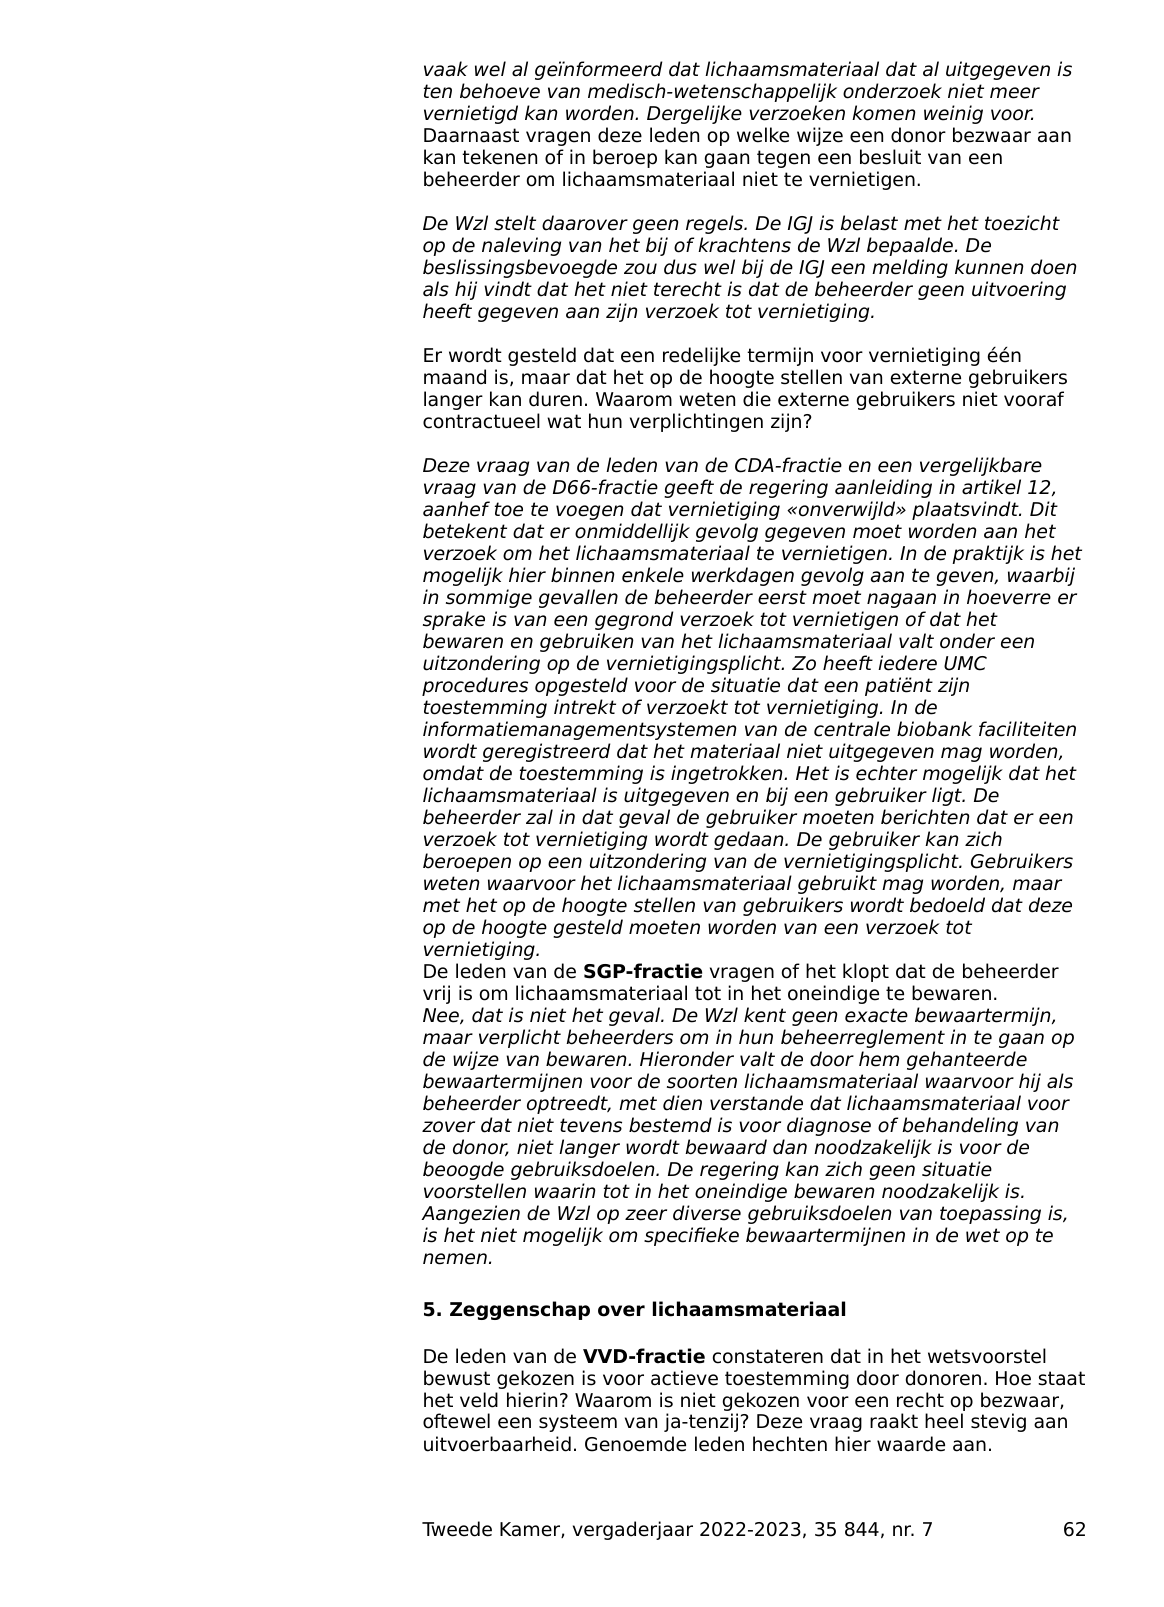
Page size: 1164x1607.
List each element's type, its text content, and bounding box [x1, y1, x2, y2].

text Daarnaast vragen deze leden op welke wijze een donor bezwaar aan kan tekenen of in beroep kan gaan tegen een besluit van een beheerder om lichaamsmateriaal niet te vernietigen. [422, 125, 1087, 191]
text Nee, dat is niet het geval. De Wzl kent geen exacte bewaartermijn, maar verplicht beheerders om in hun beheerreglement in te gaan op de wijze van bewaren. Hieronder valt de door hem gehanteerde bewaartermijnen voor de soorten lichaamsmateriaal waarvoor hij als beheerder optreedt, met dien verstande dat lichaamsmateriaal voor zover dat niet tevens bestemd is voor diagnose of behandeling van de donor, niet langer wordt bewaard dan noodzakelijk is voor de beoogde gebruiksdoelen. De regering kan zich geen situatie voorstellen waarin tot in het oneindige bewaren noodzakelijk is. Aangezien de Wzl op zeer diverse gebruiksdoelen van toepassing is, is het niet mogelijk om specifieke bewaartermijnen in de wet op te nemen. [422, 1005, 1087, 1268]
text Er wordt gesteld dat een redelijke termijn voor vernietiging één maand is, maar dat het op de hoogte stellen van externe gebruikers langer kan duren. Waarom weten die externe gebruikers niet vooraf contractueel wat hun verplichtingen zijn? [422, 345, 1087, 433]
text vaak wel al geïnformeerd dat lichaamsmateriaal dat al uitgegeven is ten behoeve van medisch-wetenschappelijk onderzoek niet meer vernietigd kan worden. Dergelijke verzoeken komen weinig voor. [422, 59, 1087, 125]
subtitle 5. Zeggenschap over lichaamsmateriaal [422, 1298, 1087, 1321]
text De leden van de VVD-fractie constateren dat in het wetsvoorstel bewust gekozen is voor actieve toestemming door donoren. Hoe staat het veld hierin? Waarom is niet gekozen voor een recht op bezwaar, oftewel een systeem van ja-tenzij? Deze vraag raakt heel stevig aan uitvoerbaarheid. Genoemde leden hechten hier waarde aan. [422, 1346, 1087, 1455]
text Deze vraag van de leden van de CDA-fractie en een vergelijkbare vraag van de D66-fractie geeft de regering aanleiding in artikel 12, aanhef toe te voegen dat vernietiging «onverwijld» plaatsvindt. Dit betekent dat er onmiddellijk gevolg gegeven moet worden aan het verzoek om het lichaamsmateriaal te vernietigen. In de praktijk is het mogelijk hier binnen enkele werkdagen gevolg aan te geven, waarbij in sommige gevallen de beheerder eerst moet nagaan in hoeverre er sprake is van een gegrond verzoek tot vernietigen of dat het bewaren en gebruiken van het lichaamsmateriaal valt onder een uitzondering op de vernietigingsplicht. Zo heeft iedere UMC procedures opgesteld voor de situatie dat een patiënt zijn toestemming intrekt of verzoekt tot vernietiging. In de informatiemanagementsystemen van de centrale biobank faciliteiten wordt geregistreerd dat het materiaal niet uitgegeven mag worden, omdat de toestemming is ingetrokken. Het is echter mogelijk dat het lichaamsmateriaal is uitgegeven en bij een gebruiker ligt. De beheerder zal in dat geval de gebruiker moeten berichten dat er een verzoek tot vernietiging wordt gedaan. De gebruiker kan zich beroepen op een uitzondering van de vernietigingsplicht. Gebruikers weten waarvoor het lichaamsmateriaal gebruikt mag worden, maar met het op de hoogte stellen van gebruikers wordt bedoeld dat deze op de hoogte gesteld moeten worden van een verzoek tot vernietiging. [422, 455, 1087, 961]
text De Wzl stelt daarover geen regels. De IGJ is belast met het toezicht op de naleving van het bij of krachtens de Wzl bepaalde. De beslissingsbevoegde zou dus wel bij de IGJ een melding kunnen doen als hij vindt dat het niet terecht is dat de beheerder geen uitvoering heeft gegeven aan zijn verzoek tot vernietiging. [422, 213, 1087, 323]
text De leden van de SGP-fractie vragen of het klopt dat de beheerder vrij is om lichaamsmateriaal tot in het oneindige te bewaren. [422, 961, 1087, 1005]
